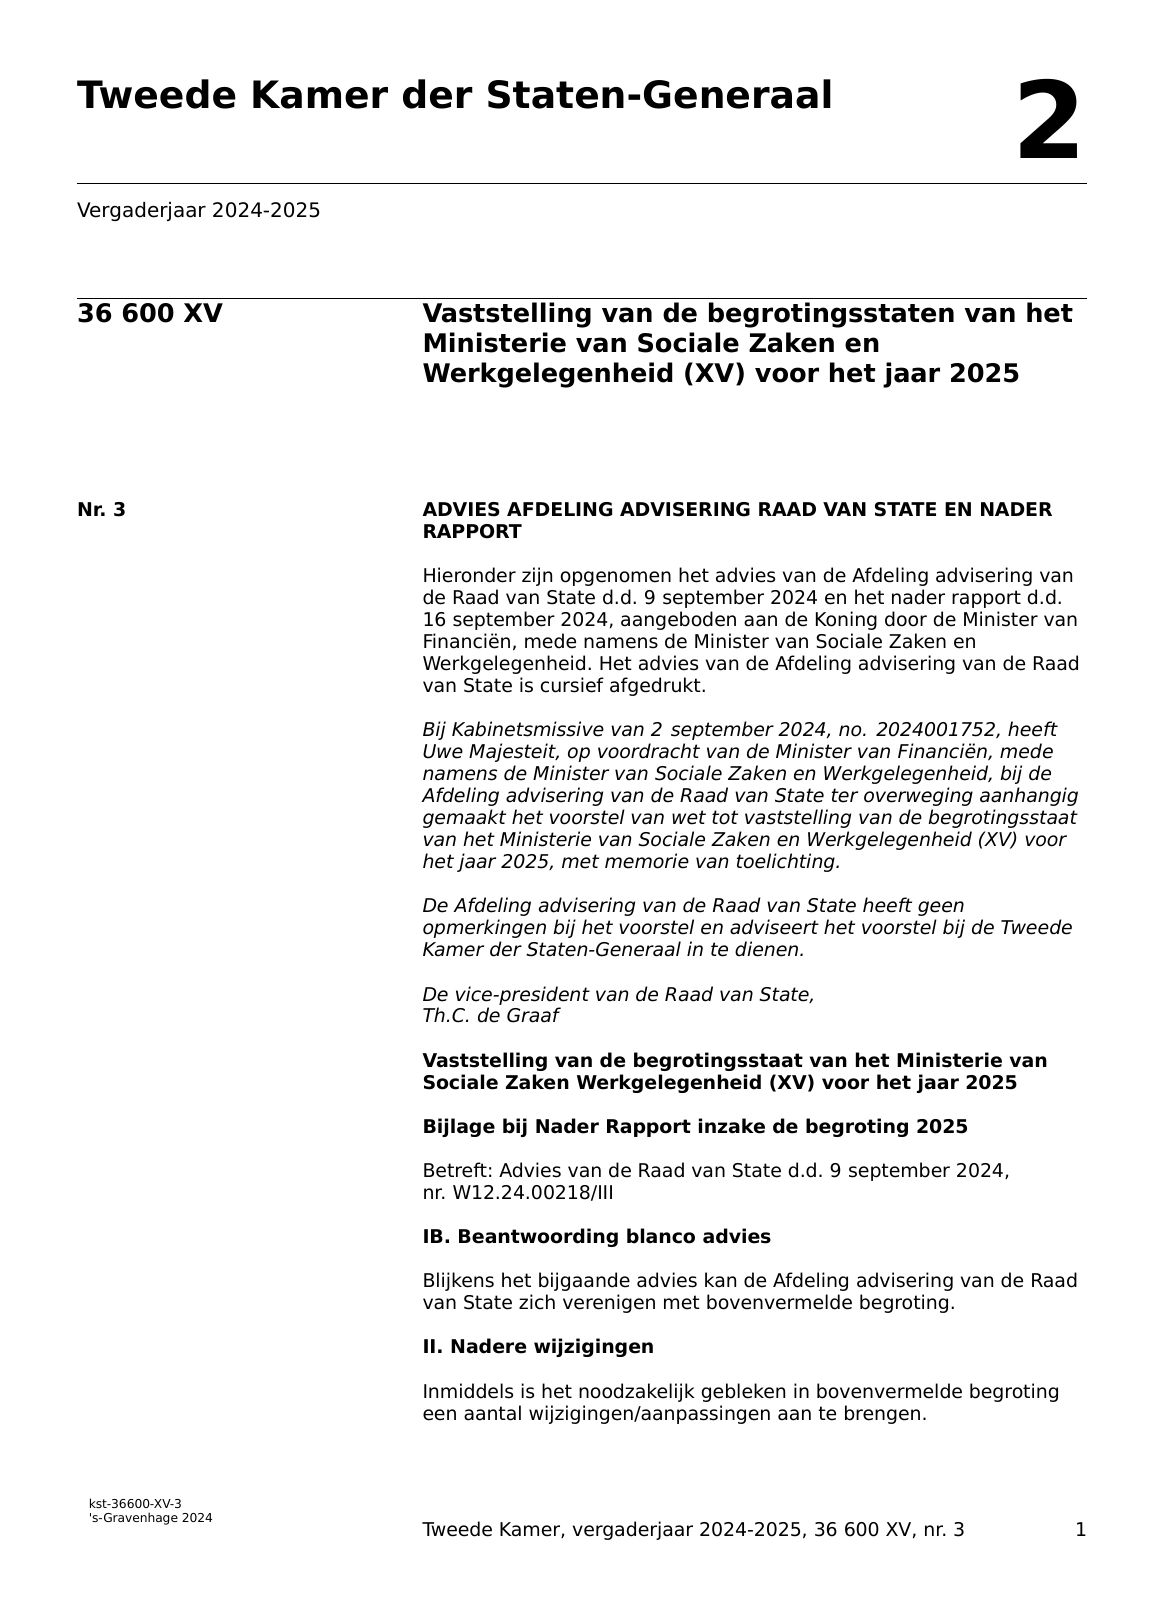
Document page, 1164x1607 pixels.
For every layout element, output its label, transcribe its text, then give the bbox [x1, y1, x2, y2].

text Inmiddels is het noodzakelijk gebleken in bovenvermelde begroting een aantal wijzigingen/aanpassingen aan te brengen. [422, 1381, 1087, 1424]
subtitle II. Nadere wijzigingen [422, 1336, 1087, 1358]
text kst-36600-XV-3 [88, 1497, 323, 1511]
text De Afdeling advisering van de Raad van State heeft geen opmerkingen bij het voorstel en adviseert het voorstel bij de Tweede Kamer der Staten-Generaal in te dienen. [422, 895, 1087, 961]
text Betreft: Advies van de Raad van State d.d. 9 september 2024, nr. W12.24.00218/III [422, 1160, 1087, 1204]
table_header 2 [886, 59, 1087, 183]
text Hieronder zijn opgenomen het advies van de Afdeling advisering van de Raad van State d.d. 9 september 2024 en het nader rapport d.d. 16 september 2024, aangeboden aan de Koning door de Minister van Financiën, mede namens de Minister van Sociale Zaken en Werkgelegenheid. Het advies van de Afdeling advisering van de Raad van State is cursief afgedrukt. [422, 565, 1087, 697]
subtitle Vaststelling van de begrotingsstaat van het Ministerie van Sociale Zaken Werkgelegenheid (XV) voor het jaar 2025 [422, 1049, 1087, 1093]
text De vice-president van de Raad van State, [422, 983, 1087, 1005]
table_cell Vergaderjaar 2024-2025 [77, 184, 1087, 298]
text 's-Gravenhage 2024 [88, 1511, 323, 1525]
subtitle 36 600 XV Vaststelling van de begrotingsstaten van het Ministerie van Sociale Zaken en Werkgelegenheid (XV) voor het jaar 2025 [77, 299, 1087, 388]
subtitle IB. Beantwoording blanco advies [422, 1226, 1087, 1248]
text Blijkens het bijgaande advies kan de Afdeling advisering van de Raad van State zich verenigen met bovenvermelde begroting. [422, 1270, 1087, 1314]
subtitle Nr. 3 ADVIES AFDELING ADVISERING RAAD VAN STATE EN NADER RAPPORT [77, 499, 1087, 543]
table_header Tweede Kamer der Staten-Generaal [77, 59, 886, 183]
subtitle Bijlage bij Nader Rapport inzake de begroting 2025 [422, 1116, 1087, 1138]
text Bij Kabinetsmissive van 2 september 2024, no. 2024001752, heeft Uwe Majesteit, op voordracht van de Minister van Financiën, mede namens de Minister van Sociale Zaken en Werkgelegenheid, bij de Afdeling advisering van de Raad van State ter overweging aanhangig gemaakt het voorstel van wet tot vaststelling van de begrotingsstaat van het Ministerie van Sociale Zaken en Werkgelegenheid (XV) voor het jaar 2025, met memorie van toelichting. [422, 719, 1087, 873]
text Th.C. de Graaf [422, 1005, 1087, 1027]
